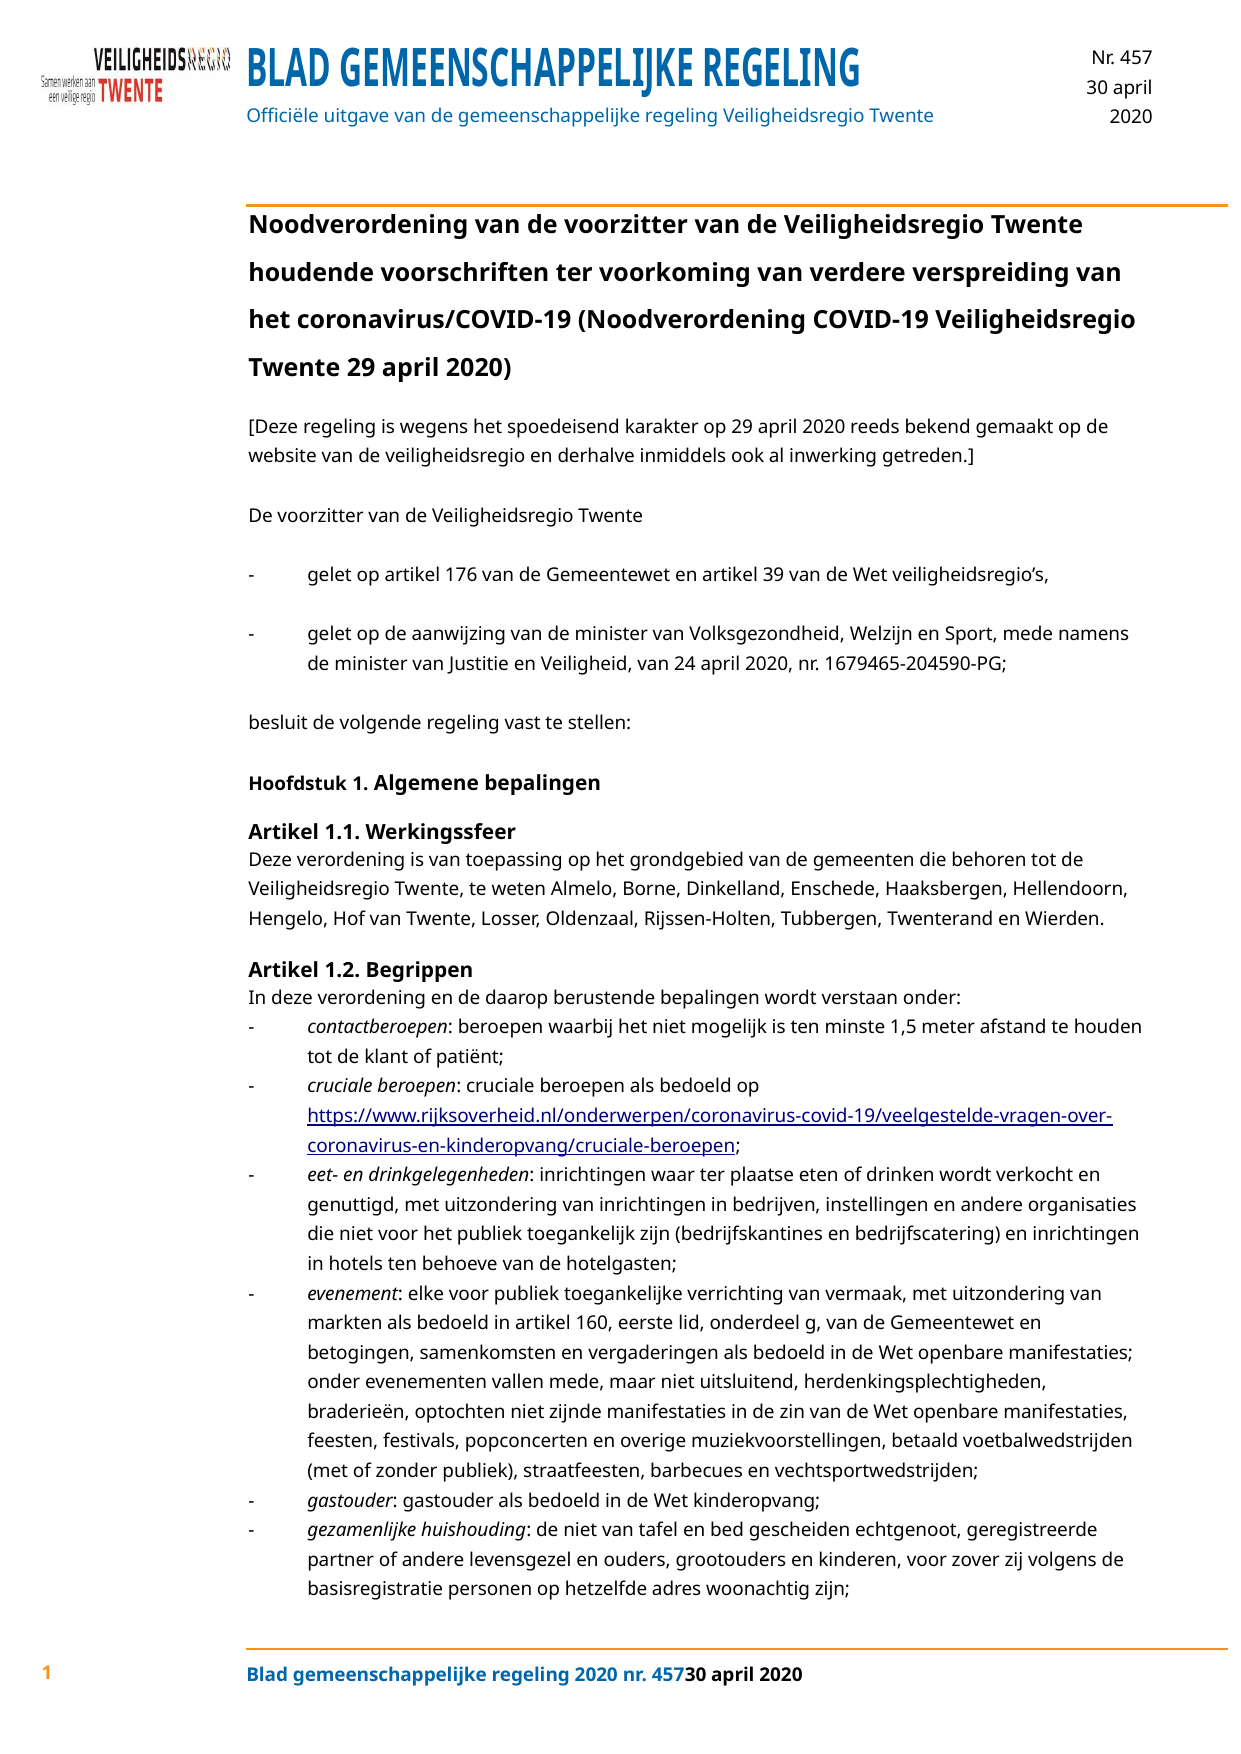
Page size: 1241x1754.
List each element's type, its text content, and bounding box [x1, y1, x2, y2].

text In deze verordening en de daarop berustende bepalingen wordt verstaan onder: [248, 984, 1152, 1009]
list gelet op artikel 176 van de Gemeentewet en artikel 39 van de Wet veiligheidsregio’s, [248, 561, 1152, 587]
list gezamenlijke huishouding: de niet van tafel en bed gescheiden echtgenoot, geregistreerde partner of andere levensgezel en ouders, grootouders en kinderen, voor zover zij volgens de basisregistratie personen op hetzelfde adres woonachtig zijn; [248, 1516, 1152, 1601]
text besluit de volgende regeling vast te stellen: [248, 709, 1152, 735]
list contactberoepen: beroepen waarbij het niet mogelijk is ten minste 1,5 meter afstand te houden tot de klant of patiënt; [248, 1013, 1152, 1069]
text [Deze regeling is wegens het spoedeisend karakter op 29 april 2020 reeds bekend gemaakt op de website van de veiligheidsregio en derhalve inmiddels ook al inwerking getreden.] [248, 413, 1152, 468]
text Noodverordening van de voorzitter van de Veiligheidsregio Twente houdende voorschriften ter voorkoming van verdere verspreiding van het coronavirus/COVID-19 (Noodverordening COVID-19 Veiligheidsregio Twente 29 april 2020) [248, 207, 1152, 384]
text Artikel 1.2. Begrippen [248, 955, 1152, 984]
text De voorzitter van de Veiligheidsregio Twente [248, 502, 1152, 528]
list eet- en drinkgelegenheden: inrichtingen waar ter plaatse eten of drinken wordt verkocht en genuttigd, met uitzondering van inrichtingen in bedrijven, instellingen en andere organisaties die niet voor het publiek toegankelijk zijn (bedrijfskantines en bedrijfscatering) en inrichtingen in hotels ten behoeve van de hotelgasten; [248, 1161, 1152, 1276]
list gastouder: gastouder als bedoeld in de Wet kinderopvang; [248, 1487, 1152, 1512]
list cruciale beroepen: cruciale beroepen als bedoeld op https://www.rijksoverheid.nl/onderwerpen/coronavirus-covid-19/veelgestelde-vragen-over-coronavirus-en-kinderopvang/cruciale-beroepen; [248, 1073, 1152, 1157]
text Artikel 1.1. Werkingssfeer [248, 817, 1152, 846]
picture [41, 47, 231, 172]
list evenement: elke voor publiek toegankelijke verrichting van vermaak, met uitzondering van markten als bedoeld in artikel 160, eerste lid, onderdeel g, van de Gemeentewet en betogingen, samenkomsten en vergaderingen als bedoeld in de Wet openbare manifestaties; onder evenementen vallen mede, maar niet uitsluitend, herdenkingsplechtigheden, braderieën, optochten niet zijnde manifestaties in de zin van de Wet openbare manifestaties, feesten, festivals, popconcerten en overige muziekvoorstellingen, betaald voetbalwedstrijden (met of zonder publiek), straatfeesten, barbecues en vechtsportwedstrijden; [248, 1280, 1152, 1483]
text Deze verordening is van toepassing op het grondgebied van de gemeenten die behoren tot de Veiligheidsregio Twente, te weten Almelo, Borne, Dinkelland, Enschede, Haaksbergen, Hellendoorn, Hengelo, Hof van Twente, Losser, Oldenzaal, Rijssen-Holten, Tubbergen, Twenterand en Wierden. [248, 846, 1152, 931]
list gelet op de aanwijzing van de minister van Volksgezondheid, Welzijn en Sport, mede namens de minister van Justitie en Veiligheid, van 24 april 2020, nr. 1679465-204590-PG; [248, 620, 1152, 676]
text Hoofdstuk 1. Algemene bepalingen [248, 768, 1152, 797]
